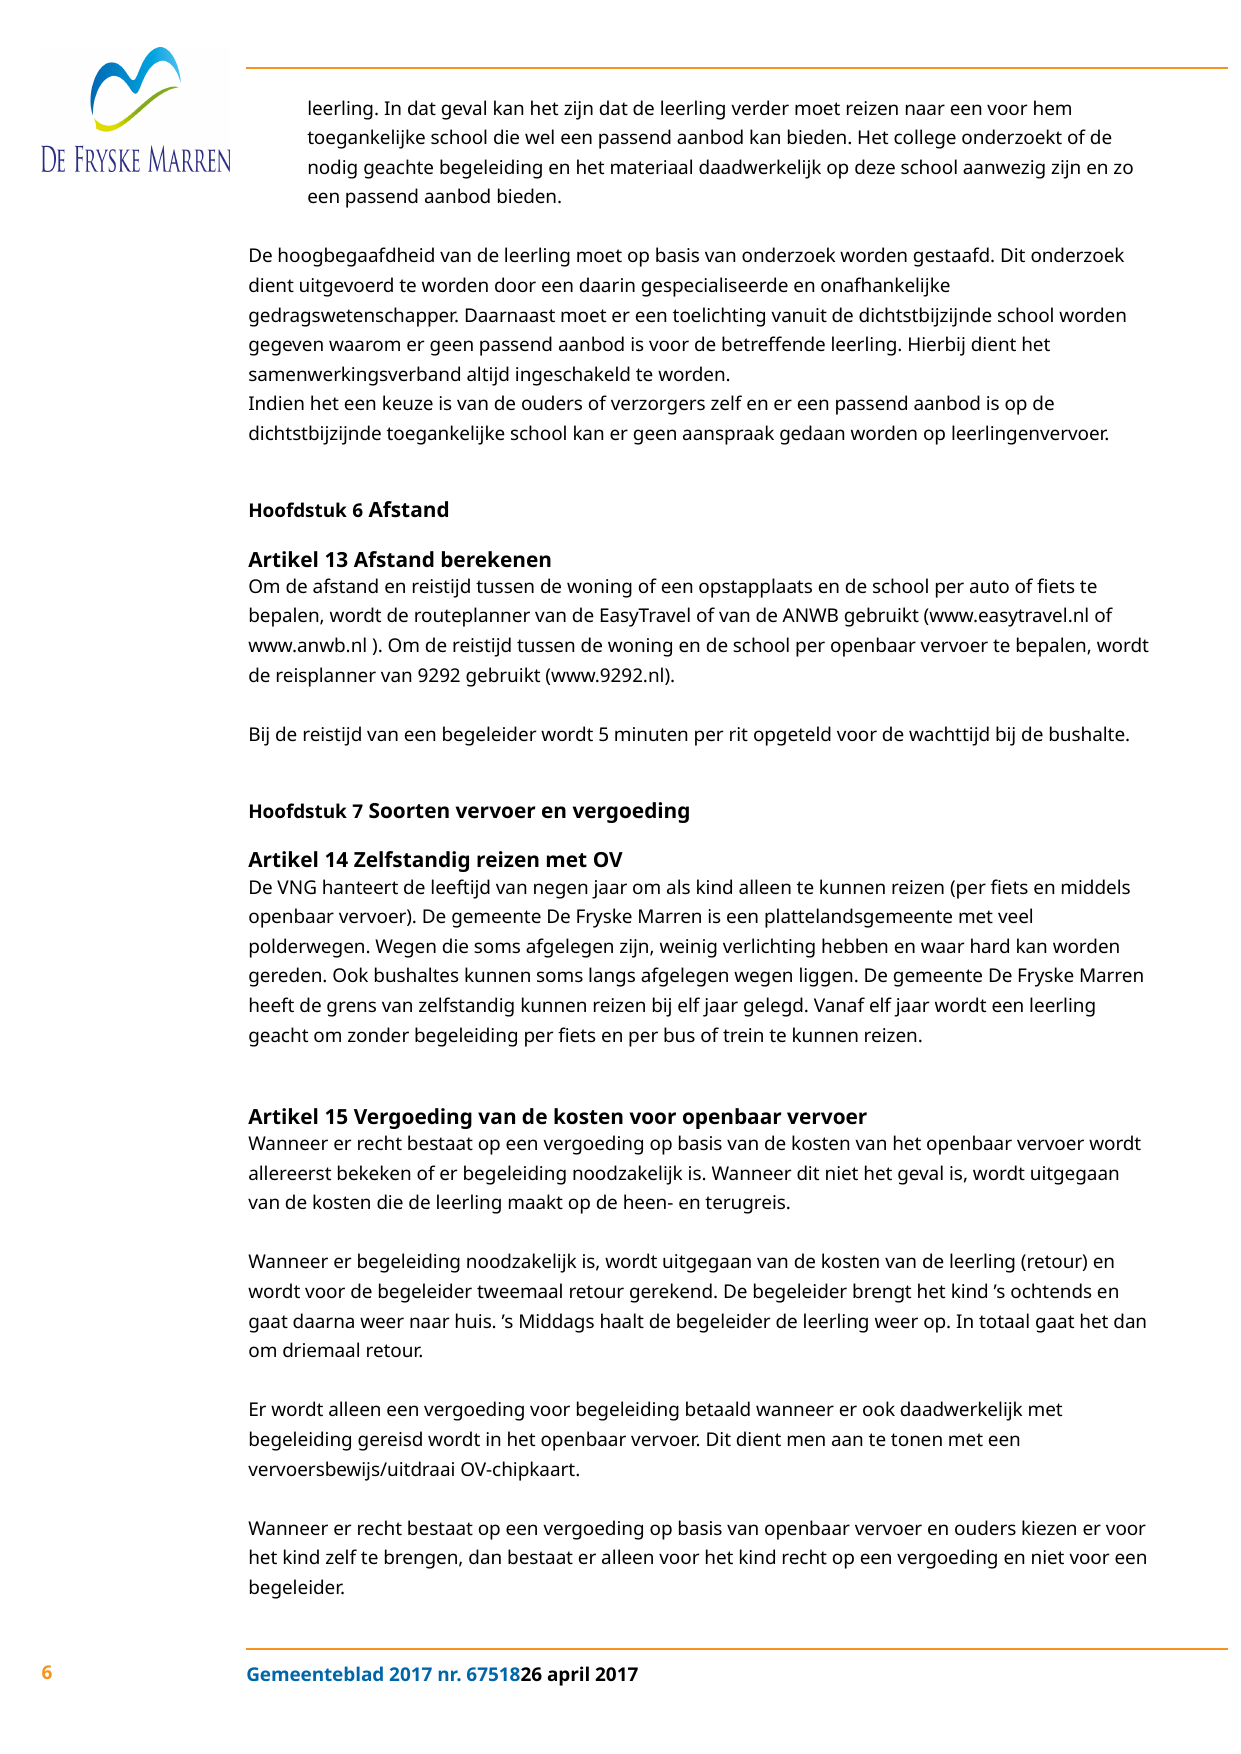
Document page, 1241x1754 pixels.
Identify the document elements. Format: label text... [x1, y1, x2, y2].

text Artikel 14 Zelfstandig reizen met OV [248, 846, 1152, 874]
text Om de afstand en reistijd tussen de woning of een opstapplaats en de school per auto of fiets te bepalen, wordt de routeplanner van de EasyTravel of van de ANWB gebruikt (www.easytravel.nl of www.anwb.nl ). Om de reistijd tussen de woning en de school per openbaar vervoer te bepalen, wordt de reisplanner van 9292 gebruikt (www.9292.nl). [248, 573, 1152, 688]
text Wanneer er recht bestaat op een vergoeding op basis van de kosten van het openbaar vervoer wordt allereerst bekeken of er begeleiding noodzakelijk is. Wanneer dit niet het geval is, wordt uitgegaan van de kosten die de leerling maakt op de heen- en terugreis. [248, 1130, 1152, 1215]
text Hoofdstuk 7 Soorten vervoer en vergoeding [248, 796, 1152, 825]
list leerling. In dat geval kan het zijn dat de leerling verder moet reizen naar een voor hem toegankelijke school die wel een passend aanbod kan bieden. Het college onderzoekt of de nodig geachte begeleiding en het materiaal daadwerkelijk op deze school aanwezig zijn en zo een passend aanbod bieden. [248, 95, 1152, 209]
text De VNG hanteert de leeftijd van negen jaar om als kind alleen te kunnen reizen (per fiets en middels openbaar vervoer). De gemeente De Fryske Marren is een plattelandsgemeente met veel polderwegen. Wegen die soms afgelegen zijn, weinig verlichting hebben en waar hard kan worden gereden. Ook bushaltes kunnen soms langs afgelegen wegen liggen. De gemeente De Fryske Marren heeft de grens van zelfstandig kunnen reizen bij elf jaar gelegd. Vanaf elf jaar wordt een leerling geacht om zonder begeleiding per fiets en per bus of trein te kunnen reizen. [248, 874, 1152, 1048]
text Wanneer er recht bestaat op een vergoeding op basis van openbaar vervoer en ouders kiezen er voor het kind zelf te brengen, dan bestaat er alleen voor het kind recht op een vergoeding en niet voor een begeleider. [248, 1515, 1152, 1600]
text De hoogbegaafdheid van de leerling moet op basis van onderzoek worden gestaafd. Dit onderzoek dient uitgevoerd te worden door een daarin gespecialiseerde en onafhankelijke gedragswetenschapper. Daarnaast moet er een toelichting vanuit de dichtstbijzijnde school worden gegeven waarom er geen passend aanbod is voor de betreffende leerling. Hierbij dient het samenwerkingsverband altijd ingeschakeld te worden. [248, 243, 1152, 387]
picture [41, 47, 231, 172]
text Hoofdstuk 6 Afstand [248, 495, 1152, 524]
text Artikel 15 Vergoeding van de kosten voor openbaar vervoer [248, 1102, 1152, 1130]
text Indien het een keuze is van de ouders of verzorgers zelf en er een passend aanbod is op de dichtstbijzijnde toegankelijke school kan er geen aanspraak gedaan worden op leerlingenvervoer. [248, 391, 1152, 446]
text Bij de reistijd van een begeleider wordt 5 minuten per rit opgeteld voor de wachttijd bij de bushalte. [248, 721, 1152, 747]
text Er wordt alleen een vergoeding voor begeleiding betaald wanneer er ook daadwerkelijk met begeleiding gereisd wordt in het openbaar vervoer. Dit dient men aan te tonen met een vervoersbewijs/uitdraai OV-chipkaart. [248, 1397, 1152, 1481]
text Artikel 13 Afstand berekenen [248, 545, 1152, 573]
text Wanneer er begeleiding noodzakelijk is, wordt uitgegaan van de kosten van de leerling (retour) en wordt voor de begeleider tweemaal retour gerekend. De begeleider brengt het kind ’s ochtends en gaat daarna weer naar huis. ’s Middags haalt de begeleider de leerling weer op. In totaal gaat het dan om driemaal retour. [248, 1249, 1152, 1363]
